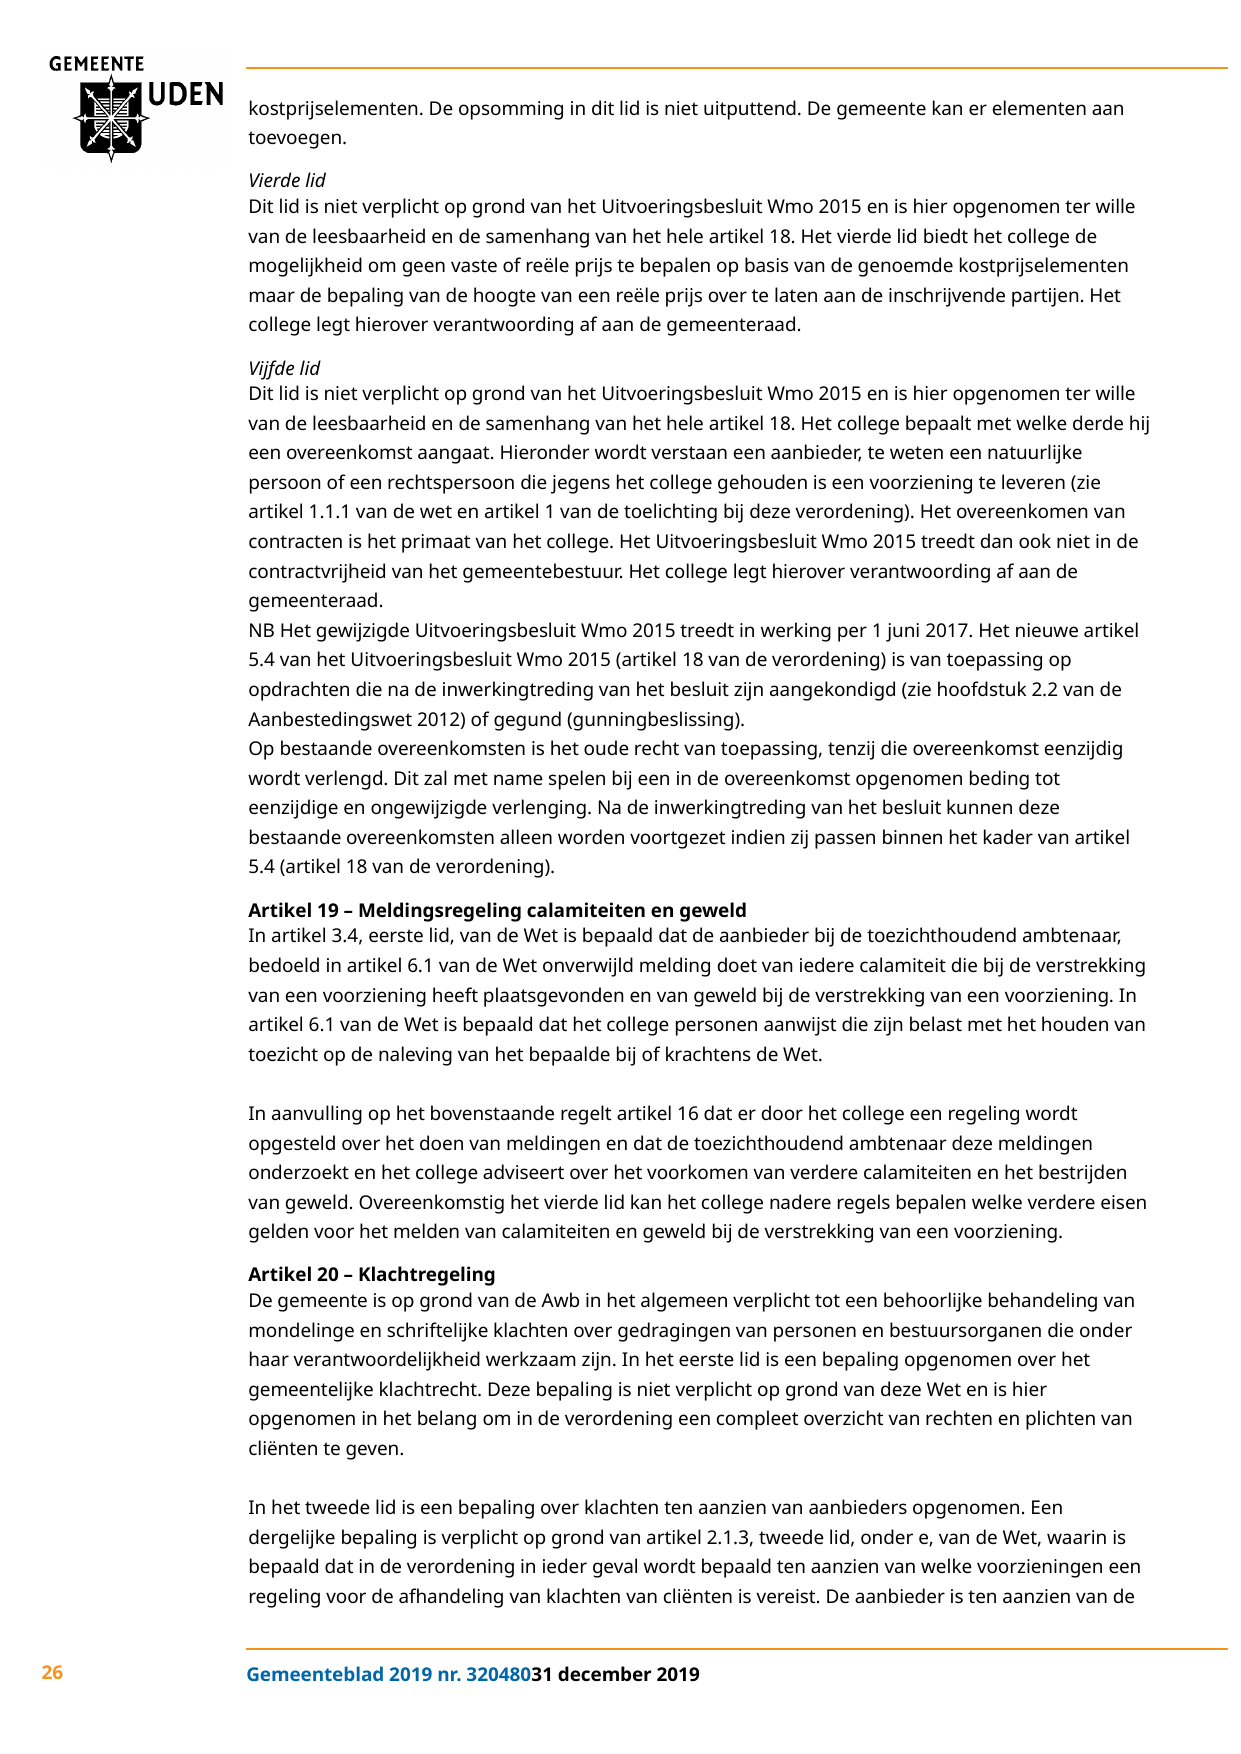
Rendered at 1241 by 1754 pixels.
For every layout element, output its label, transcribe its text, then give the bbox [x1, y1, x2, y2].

text Vijfde lid [248, 355, 1152, 380]
text kostprijselementen. De opsomming in dit lid is niet uitputtend. De gemeente kan er elementen aan toevoegen. [248, 95, 1152, 150]
picture [41, 47, 231, 172]
text Dit lid is niet verplicht op grond van het Uitvoeringsbesluit Wmo 2015 en is hier opgenomen ter wille van de leesbaarheid en de samenhang van het hele artikel 18. Het college bepaalt met welke derde hij een overeenkomst aangaat. Hieronder wordt verstaan een aanbieder, te weten een natuurlijke persoon of een rechtspersoon die jegens het college gehouden is een voorziening te leveren (zie artikel 1.1.1 van de wet en artikel 1 van de toelichting bij deze verordening). Het overeenkomen van contracten is het primaat van het college. Het Uitvoeringsbesluit Wmo 2015 treedt dan ook niet in de contractvrijheid van het gemeentebestuur. Het college legt hierover verantwoording af aan de gemeenteraad. [248, 380, 1152, 613]
text In artikel 3.4, eerste lid, van de Wet is bepaald dat de aanbieder bij de toezichthoudend ambtenaar, bedoeld in artikel 6.1 van de Wet onverwijld melding doet van iedere calamiteit die bij de verstrekking van een voorziening heeft plaatsgevonden en van geweld bij de verstrekking van een voorziening. In artikel 6.1 van de Wet is bepaald dat het college personen aanwijst die zijn belast met het houden van toezicht op de naleving van het bepaalde bij of krachtens de Wet. [248, 923, 1152, 1067]
text De gemeente is op grond van de Awb in het algemeen verplicht tot een behoorlijke behandeling van mondelinge en schriftelijke klachten over gedragingen van personen en bestuursorganen die onder haar verantwoordelijkheid werkzaam zijn. In het eerste lid is een bepaling opgenomen over het gemeentelijke klachtrecht. Deze bepaling is niet verplicht op grond van deze Wet en is hier opgenomen in het belang om in de verordening een compleet overzicht van rechten en plichten van cliënten te geven. [248, 1287, 1152, 1461]
text In het tweede lid is een bepaling over klachten ten aanzien van aanbieders opgenomen. Een dergelijke bepaling is verplicht op grond van artikel 2.1.3, tweede lid, onder e, van de Wet, waarin is bepaald dat in de verordening in ieder geval wordt bepaald ten aanzien van welke voorzieningen een regeling voor de afhandeling van klachten van cliënten is vereist. De aanbieder is ten aanzien van de [248, 1494, 1152, 1609]
text In aanvulling op het bovenstaande regelt artikel 16 dat er door het college een regeling wordt opgesteld over het doen van meldingen en dat de toezichthoudend ambtenaar deze meldingen onderzoekt en het college adviseert over het voorkomen van verdere calamiteiten en het bestrijden van geweld. Overeenkomstig het vierde lid kan het college nadere regels bepalen welke verdere eisen gelden voor het melden van calamiteiten en geweld bij de verstrekking van een voorziening. [248, 1100, 1152, 1244]
text Artikel 19 – Meldingsregeling calamiteiten en geweld [248, 897, 1152, 923]
text Dit lid is niet verplicht op grond van het Uitvoeringsbesluit Wmo 2015 en is hier opgenomen ter wille van de leesbaarheid en de samenhang van het hele artikel 18. Het vierde lid biedt het college de mogelijkheid om geen vaste of reële prijs te bepalen op basis van de genoemde kostprijselementen maar de bepaling van de hoogte van een reële prijs over te laten aan de inschrijvende partijen. Het college legt hierover verantwoording af aan de gemeenteraad. [248, 193, 1152, 337]
text Op bestaande overeenkomsten is het oude recht van toepassing, tenzij die overeenkomst eenzijdig wordt verlengd. Dit zal met name spelen bij een in de overeenkomst opgenomen beding tot eenzijdige en ongewijzigde verlenging. Na de inwerkingtreding van het besluit kunnen deze bestaande overeenkomsten alleen worden voortgezet indien zij passen binnen het kader van artikel 5.4 (artikel 18 van de verordening). [248, 735, 1152, 879]
text Vierde lid [248, 167, 1152, 193]
text Artikel 20 – Klachtregeling [248, 1262, 1152, 1287]
text NB Het gewijzigde Uitvoeringsbesluit Wmo 2015 treedt in werking per 1 juni 2017. Het nieuwe artikel 5.4 van het Uitvoeringsbesluit Wmo 2015 (artikel 18 van de verordening) is van toepassing op opdrachten die na de inwerkingtreding van het besluit zijn aangekondigd (zie hoofdstuk 2.2 van de Aanbestedingswet 2012) of gegund (gunningbeslissing). [248, 617, 1152, 732]
